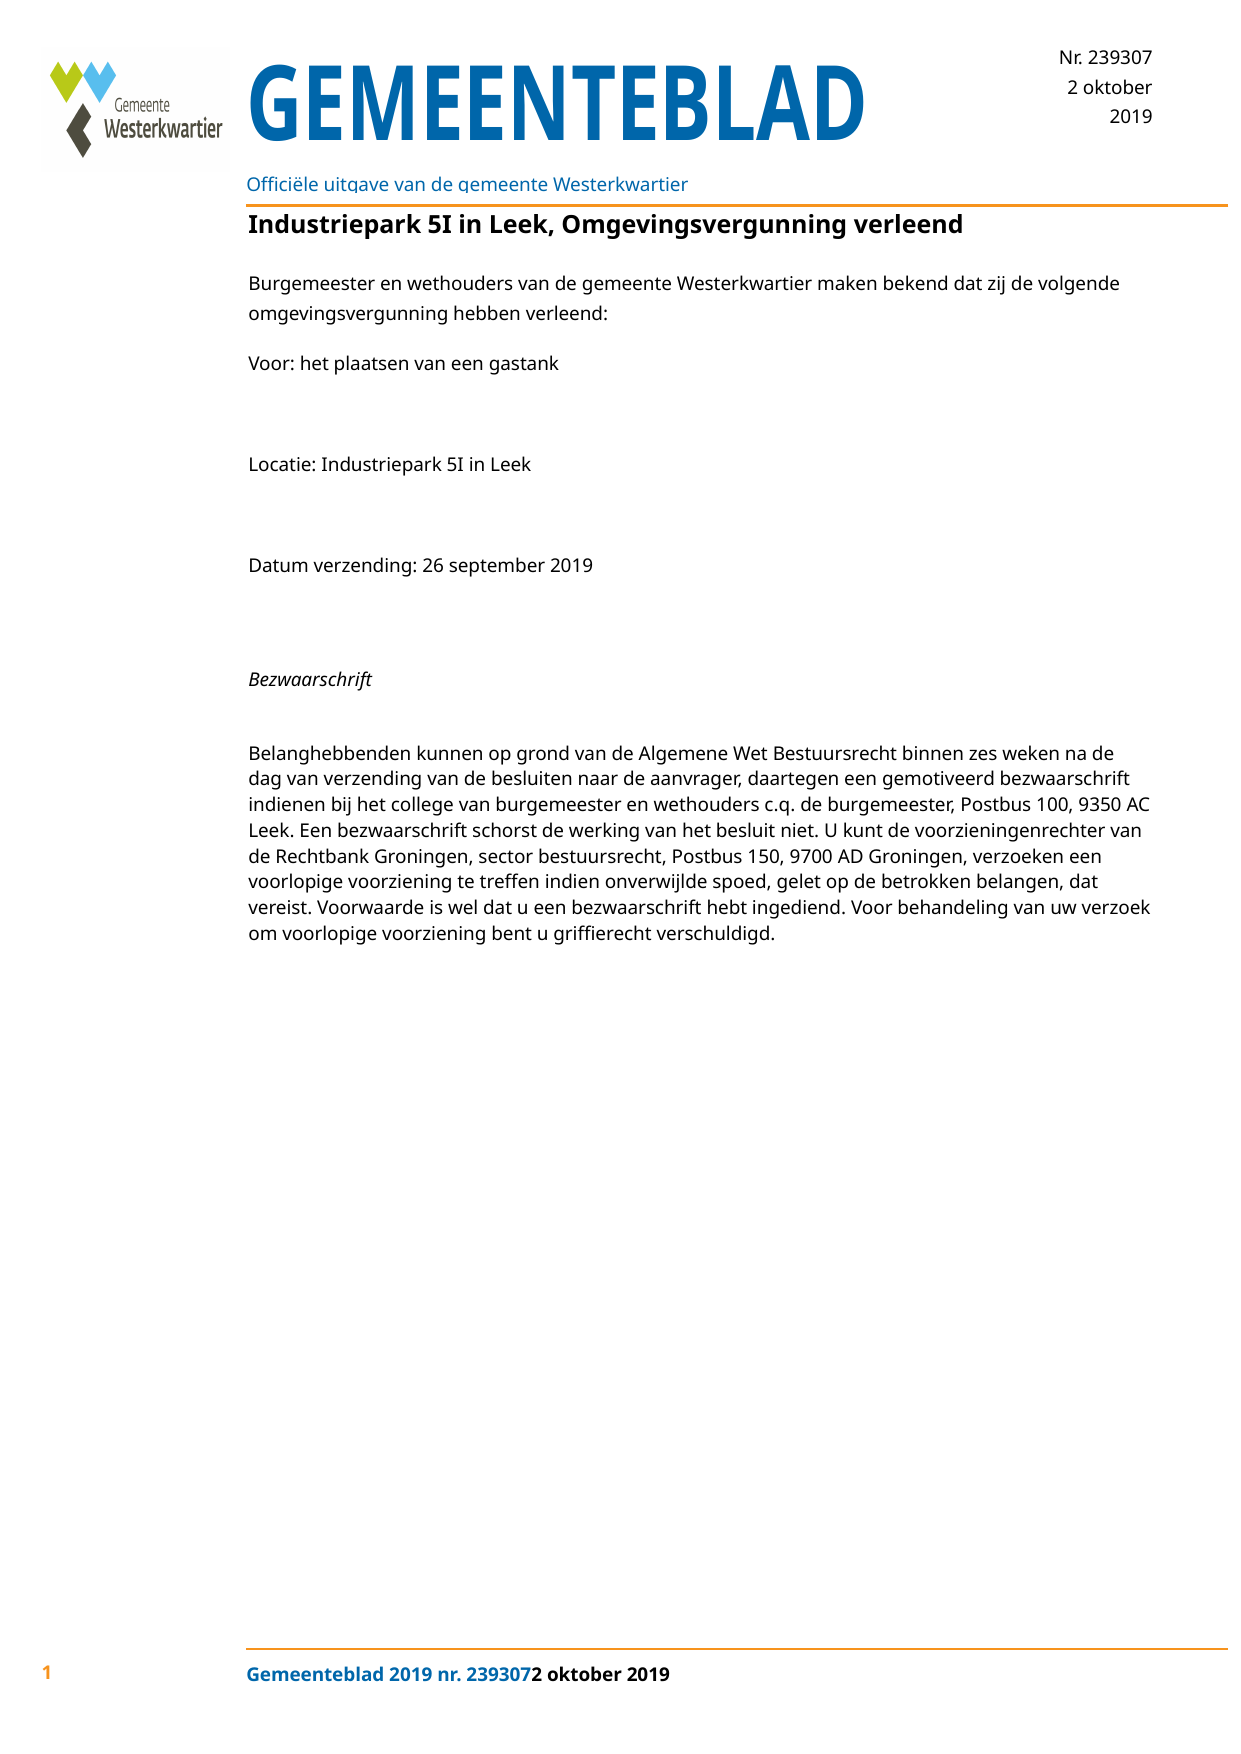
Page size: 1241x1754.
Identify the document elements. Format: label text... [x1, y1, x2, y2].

text Industriepark 5I in Leek, Omgevingsvergunning verleend [248, 207, 1152, 241]
text Datum verzending: 26 september 2019 [248, 552, 1152, 578]
text Burgemeester en wethouders van de gemeente Westerkwartier maken bekend dat zij de volgende omgevingsvergunning hebben verleend: [248, 270, 1152, 326]
text Belanghebbenden kunnen op grond van de Algemene Wet Bestuursrecht binnen zes weken na de dag van verzending van de besluiten naar de aanvrager, daartegen een gemotiveerd bezwaarschrift indienen bij het college van burgemeester en wethouders c.q. de burgemeester, Postbus 100, 9350 AC Leek. Een bezwaarschrift schorst de werking van het besluit niet. U kunt de voorzieningenrechter van de Rechtbank Groningen, sector bestuursrecht, Postbus 150, 9700 AD Groningen, verzoeken een voorlopige voorziening te treffen indien onverwijlde spoed, gelet op de betrokken belangen, dat vereist. Voorwaarde is wel dat u een bezwaarschrift hebt ingediend. Voor behandeling van uw verzoek om voorlopige voorziening bent u griffierecht verschuldigd. [248, 740, 1152, 946]
text Voor: het plaatsen van een gastank [248, 350, 1152, 376]
picture [41, 47, 231, 172]
text Bezwaarschrift [248, 666, 1152, 692]
text Locatie: Industriepark 5I in Leek [248, 451, 1152, 477]
